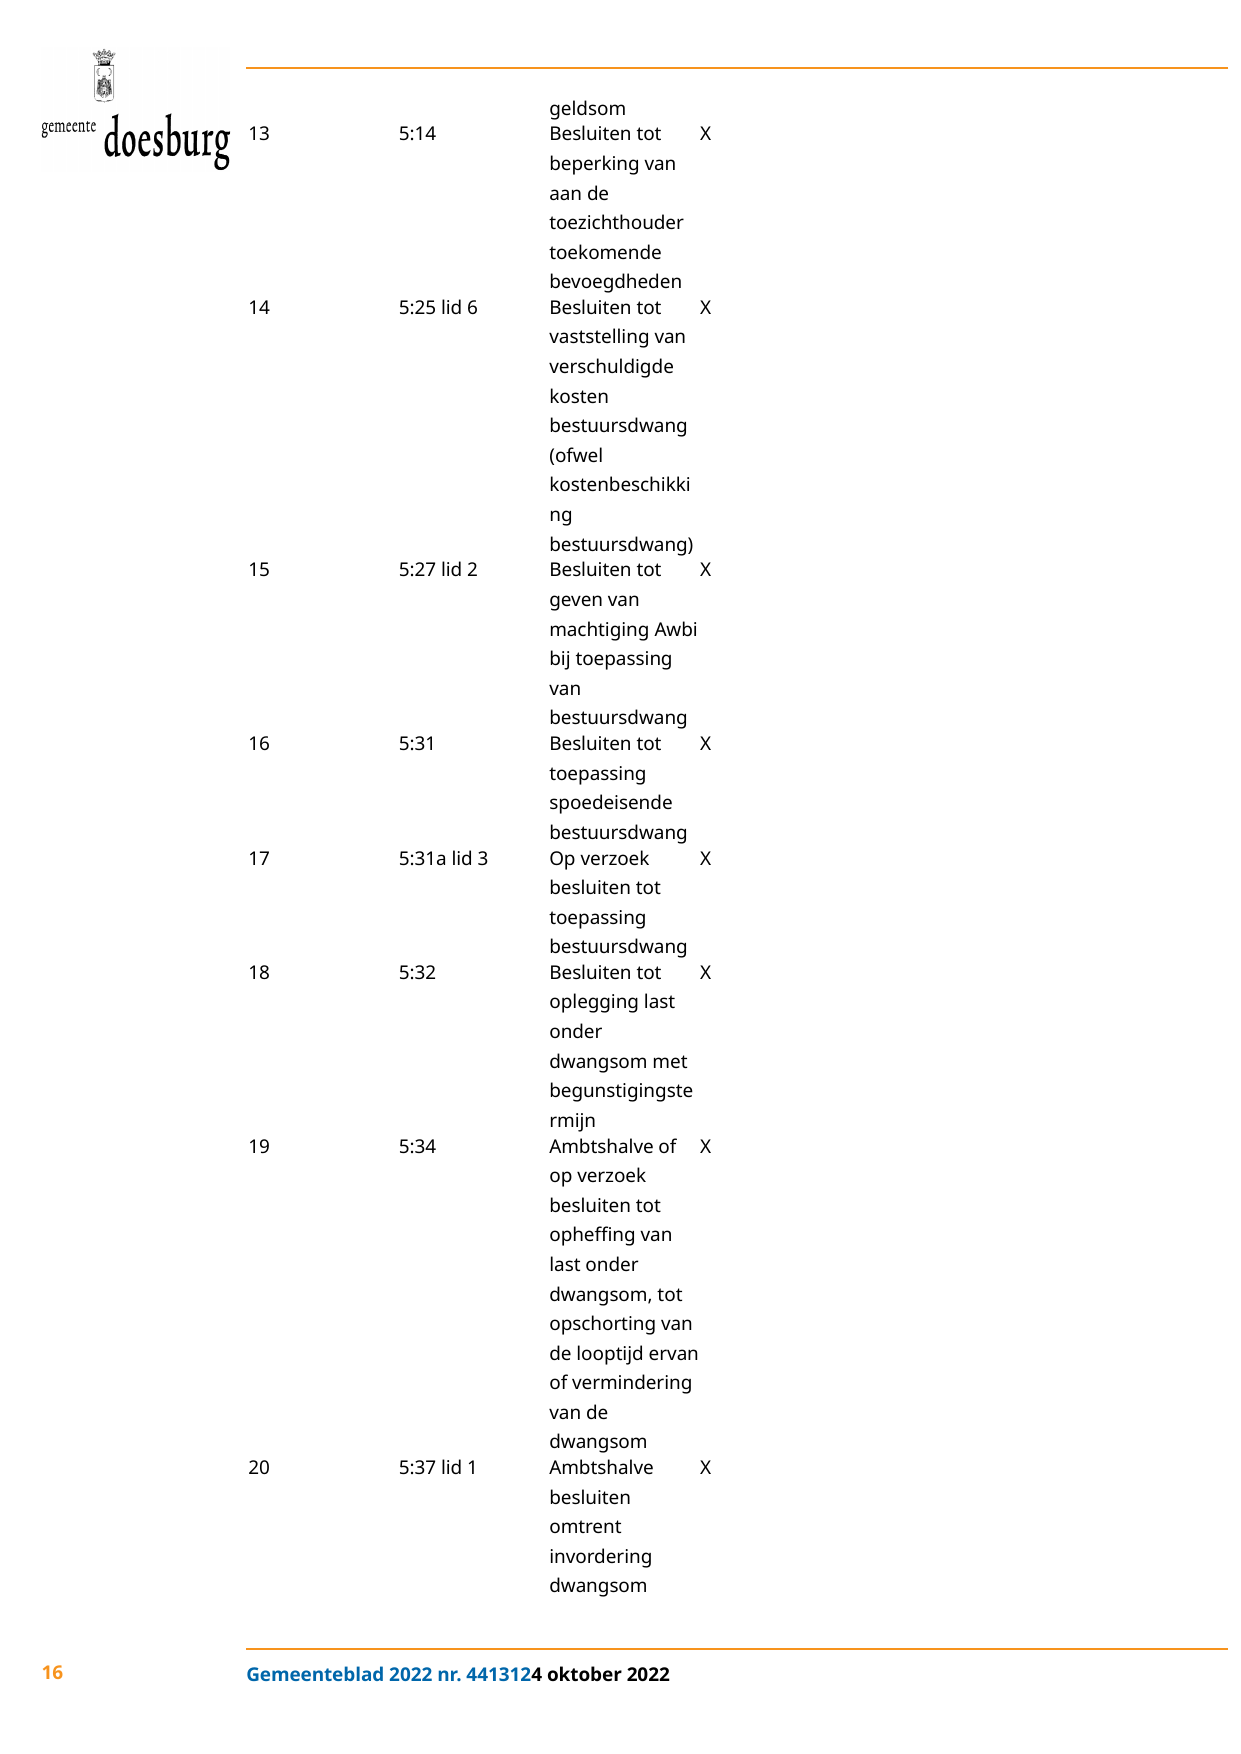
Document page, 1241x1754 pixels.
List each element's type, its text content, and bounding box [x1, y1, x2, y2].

table_cell X [700, 1133, 850, 1454]
table_cell Ambtshalve of op verzoek besluiten tot opheffing van last onder dwangsom, tot opschorting van de looptijd ervan of vermindering van de dwangsom [549, 1133, 700, 1454]
table_cell X [700, 1454, 850, 1598]
table_cell X [700, 557, 850, 730]
table_cell 5:34 [399, 1133, 549, 1454]
table_cell [1001, 959, 1152, 1133]
table_cell 5:32 [399, 959, 549, 1133]
table_cell Besluiten tot geven van machtiging Awbi bij toepassing van bestuursdwang [549, 557, 700, 730]
table_cell Besluiten tot vaststelling van verschuldigde kosten bestuursdwang (ofwel kostenbeschikking bestuursdwang) [549, 294, 700, 557]
table_cell [850, 1133, 1001, 1454]
table_cell Besluiten tot toepassing spoedeisende bestuursdwang [549, 730, 700, 845]
table_cell [1001, 294, 1152, 557]
table_cell 5:37 lid 1 [399, 1454, 549, 1598]
table_cell [1001, 95, 1152, 121]
table_cell X [700, 294, 850, 557]
table_cell [1001, 1133, 1152, 1454]
table_cell Ambtshalve besluiten omtrent invordering dwangsom [549, 1454, 700, 1598]
table_cell 19 [248, 1133, 398, 1454]
table_cell [850, 294, 1001, 557]
table_cell geldsom [549, 95, 700, 121]
table_cell 15 [248, 557, 398, 730]
table_cell [1001, 845, 1152, 959]
table_cell [850, 1454, 1001, 1598]
table_cell 5:31a lid 3 [399, 845, 549, 959]
table_cell 18 [248, 959, 398, 1133]
table_cell [1001, 730, 1152, 845]
table_cell [700, 95, 850, 121]
table_cell 5:14 [399, 121, 549, 294]
table_cell 5:31 [399, 730, 549, 845]
picture [41, 47, 231, 172]
table_cell [1001, 1454, 1152, 1598]
table_cell 5:25 lid 6 [399, 294, 549, 557]
table_cell Besluiten tot beperking van aan de toezichthouder toekomende bevoegdheden [549, 121, 700, 294]
table_cell X [700, 845, 850, 959]
table_cell Besluiten tot oplegging last onder dwangsom met begunstigingstermijn [549, 959, 700, 1133]
table_cell Op verzoek besluiten tot toepassing bestuursdwang [549, 845, 700, 959]
table_cell [1001, 557, 1152, 730]
table_cell 5:27 lid 2 [399, 557, 549, 730]
table_cell [850, 845, 1001, 959]
table_cell 14 [248, 294, 398, 557]
table_cell [248, 95, 398, 121]
table_cell X [700, 730, 850, 845]
table_cell [850, 121, 1001, 294]
table_cell 20 [248, 1454, 398, 1598]
table_cell X [700, 959, 850, 1133]
table_cell 16 [248, 730, 398, 845]
table_cell [850, 959, 1001, 1133]
table_cell [850, 95, 1001, 121]
table_cell [399, 95, 549, 121]
table_cell 13 [248, 121, 398, 294]
table_cell [850, 730, 1001, 845]
table_cell 17 [248, 845, 398, 959]
table_cell [1001, 121, 1152, 294]
table_cell [850, 557, 1001, 730]
table_cell X [700, 121, 850, 294]
